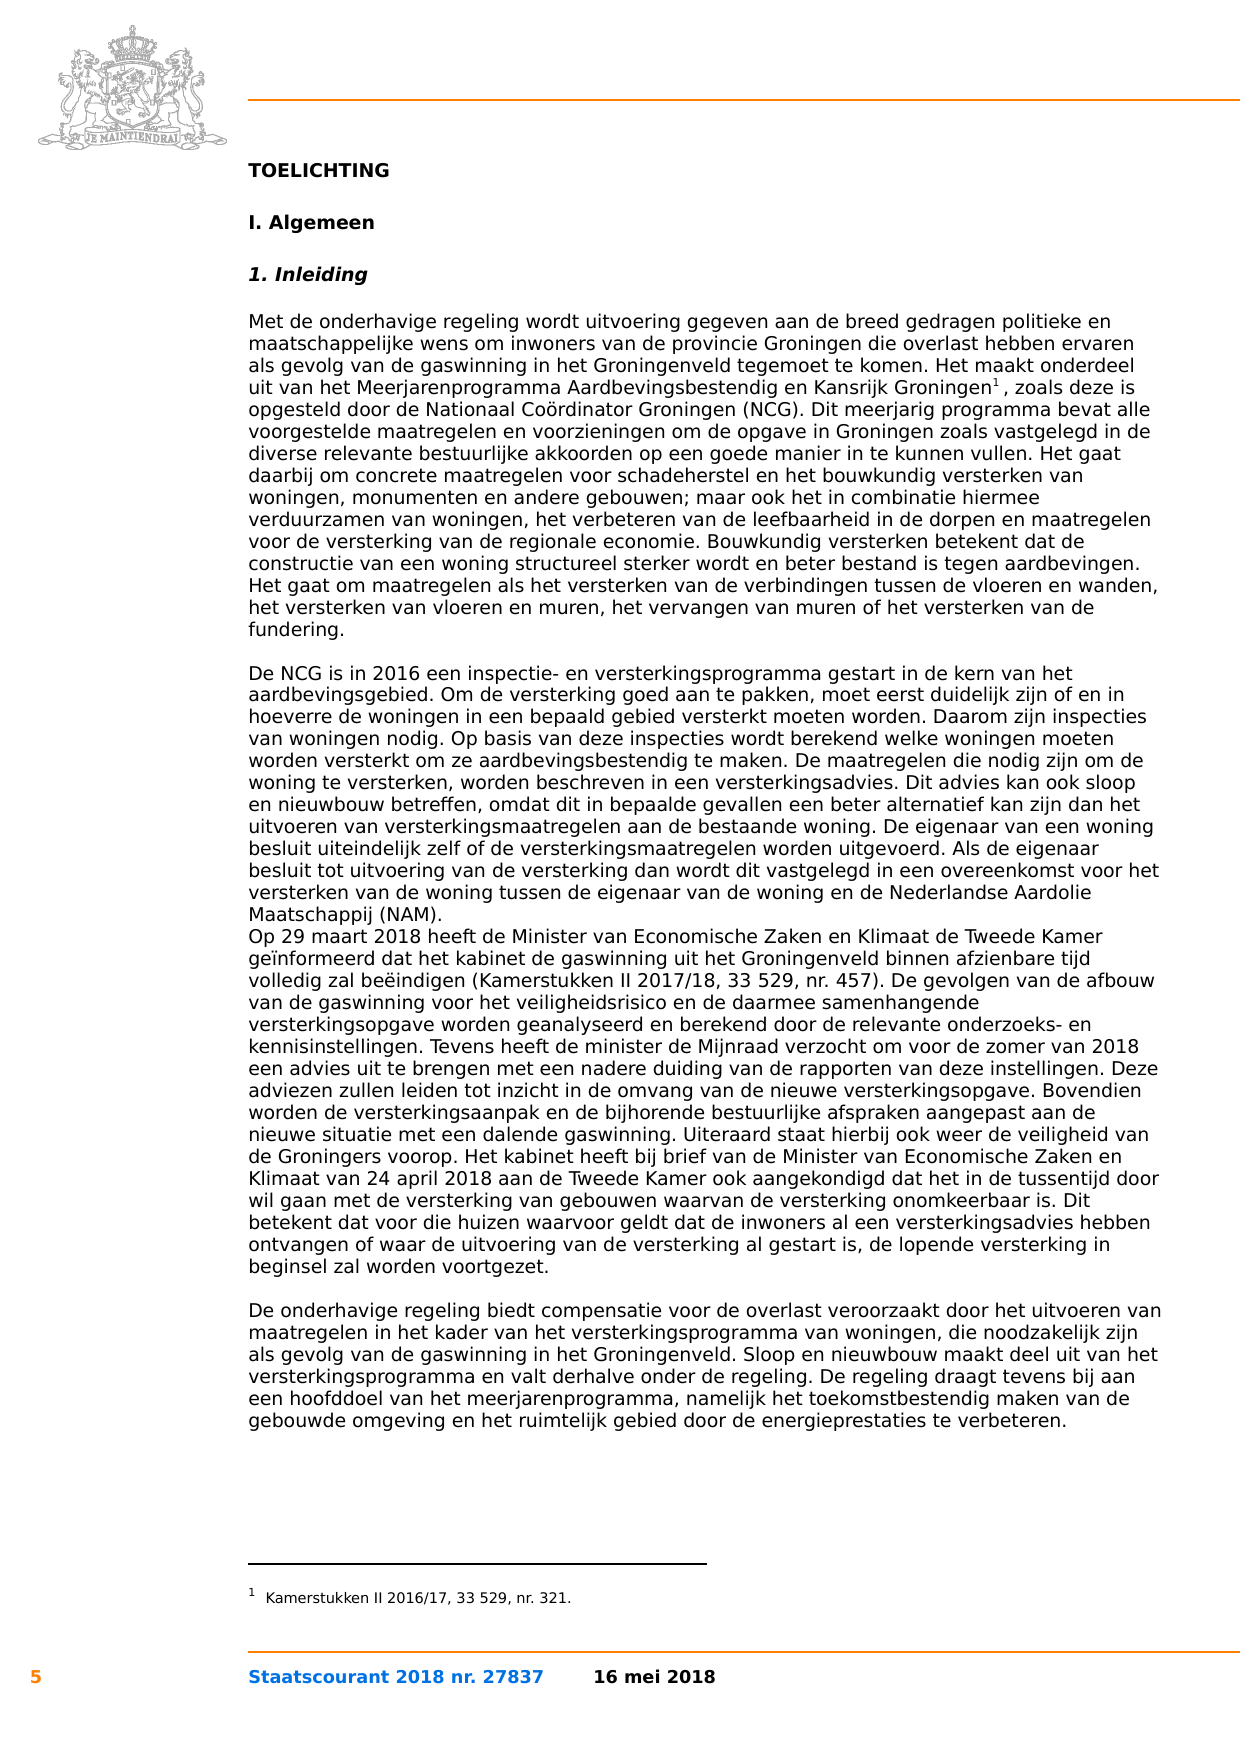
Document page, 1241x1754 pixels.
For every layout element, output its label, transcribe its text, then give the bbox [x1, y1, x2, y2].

subtitle I. Algemeen [248, 212, 1163, 234]
picture [38, 25, 227, 150]
text Met de onderhavige regeling wordt uitvoering gegeven aan de breed gedragen politieke en maatschappelijke wens om inwoners van de provincie Groningen die overlast hebben ervaren als gevolg van de gaswinning in het Groningenveld tegemoet te komen. Het maakt onderdeel uit van het Meerjarenprogramma Aardbevingsbestendig en Kansrijk Groningen, zoals deze is opgesteld door de Nationaal Coördinator Groningen (NCG). Dit meerjarig programma bevat alle voorgestelde maatregelen en voorzieningen om de opgave in Groningen zoals vastgelegd in de diverse relevante bestuurlijke akkoorden op een goede manier in te kunnen vullen. Het gaat daarbij om concrete maatregelen voor schadeherstel en het bouwkundig versterken van woningen, monumenten en andere gebouwen; maar ook het in combinatie hiermee verduurzamen van woningen, het verbeteren van de leefbaarheid in de dorpen en maatregelen voor de versterking van de regionale economie. Bouwkundig versterken betekent dat de constructie van een woning structureel sterker wordt en beter bestand is tegen aardbevingen. Het gaat om maatregelen als het versterken van de verbindingen tussen de vloeren en wanden, het versterken van vloeren en muren, het vervangen van muren of het versterken van de fundering. [248, 311, 1163, 641]
text De onderhavige regeling biedt compensatie voor de overlast veroorzaakt door het uitvoeren van maatregelen in het kader van het versterkingsprogramma van woningen, die noodzakelijk zijn als gevolg van de gaswinning in het Groningenveld. Sloop en nieuwbouw maakt deel uit van het versterkingsprogramma en valt derhalve onder de regeling. De regeling draagt tevens bij aan een hoofddoel van het meerjarenprogramma, namelijk het toekomstbestendig maken van de gebouwde omgeving en het ruimtelijk gebied door de energieprestaties te verbeteren. [248, 1300, 1163, 1432]
text De NCG is in 2016 een inspectie- en versterkingsprogramma gestart in de kern van het aardbevingsgebied. Om de versterking goed aan te pakken, moet eerst duidelijk zijn of en in hoeverre de woningen in een bepaald gebied versterkt moeten worden. Daarom zijn inspecties van woningen nodig. Op basis van deze inspecties wordt berekend welke woningen moeten worden versterkt om ze aardbevingsbestendig te maken. De maatregelen die nodig zijn om de woning te versterken, worden beschreven in een versterkingsadvies. Dit advies kan ook sloop en nieuwbouw betreffen, omdat dit in bepaalde gevallen een beter alternatief kan zijn dan het uitvoeren van versterkingsmaatregelen aan de bestaande woning. De eigenaar van een woning besluit uiteindelijk zelf of de versterkingsmaatregelen worden uitgevoerd. Als de eigenaar besluit tot uitvoering van de versterking dan wordt dit vastgelegd in een overeenkomst voor het versterken van de woning tussen de eigenaar van de woning en de Nederlandse Aardolie Maatschappij (NAM). [248, 662, 1163, 926]
subtitle 1. Inleiding [248, 264, 1163, 286]
text Op 29 maart 2018 heeft de Minister van Economische Zaken en Klimaat de Tweede Kamer geïnformeerd dat het kabinet de gaswinning uit het Groningenveld binnen afzienbare tijd volledig zal beëindigen (Kamerstukken II 2017/18, 33 529, nr. 457). De gevolgen van de afbouw van de gaswinning voor het veiligheidsrisico en de daarmee samenhangende versterkingsopgave worden geanalyseerd en berekend door de relevante onderzoeks- en kennisinstellingen. Tevens heeft de minister de Mijnraad verzocht om voor de zomer van 2018 een advies uit te brengen met een nadere duiding van de rapporten van deze instellingen. Deze adviezen zullen leiden tot inzicht in de omvang van de nieuwe versterkingsopgave. Bovendien worden de versterkingsaanpak en de bijhorende bestuurlijke afspraken aangepast aan de nieuwe situatie met een dalende gaswinning. Uiteraard staat hierbij ook weer de veiligheid van de Groningers voorop. Het kabinet heeft bij brief van de Minister van Economische Zaken en Klimaat van 24 april 2018 aan de Tweede Kamer ook aangekondigd dat het in de tussentijd door wil gaan met de versterking van gebouwen waarvan de versterking onomkeerbaar is. Dit betekent dat voor die huizen waarvoor geldt dat de inwoners al een versterkingsadvies hebben ontvangen of waar de uitvoering van de versterking al gestart is, de lopende versterking in beginsel zal worden voortgezet. [248, 926, 1163, 1278]
text Kamerstukken II 2016/17, 33 529, nr. 321. [248, 1586, 1163, 1608]
subtitle TOELICHTING [248, 160, 1163, 182]
